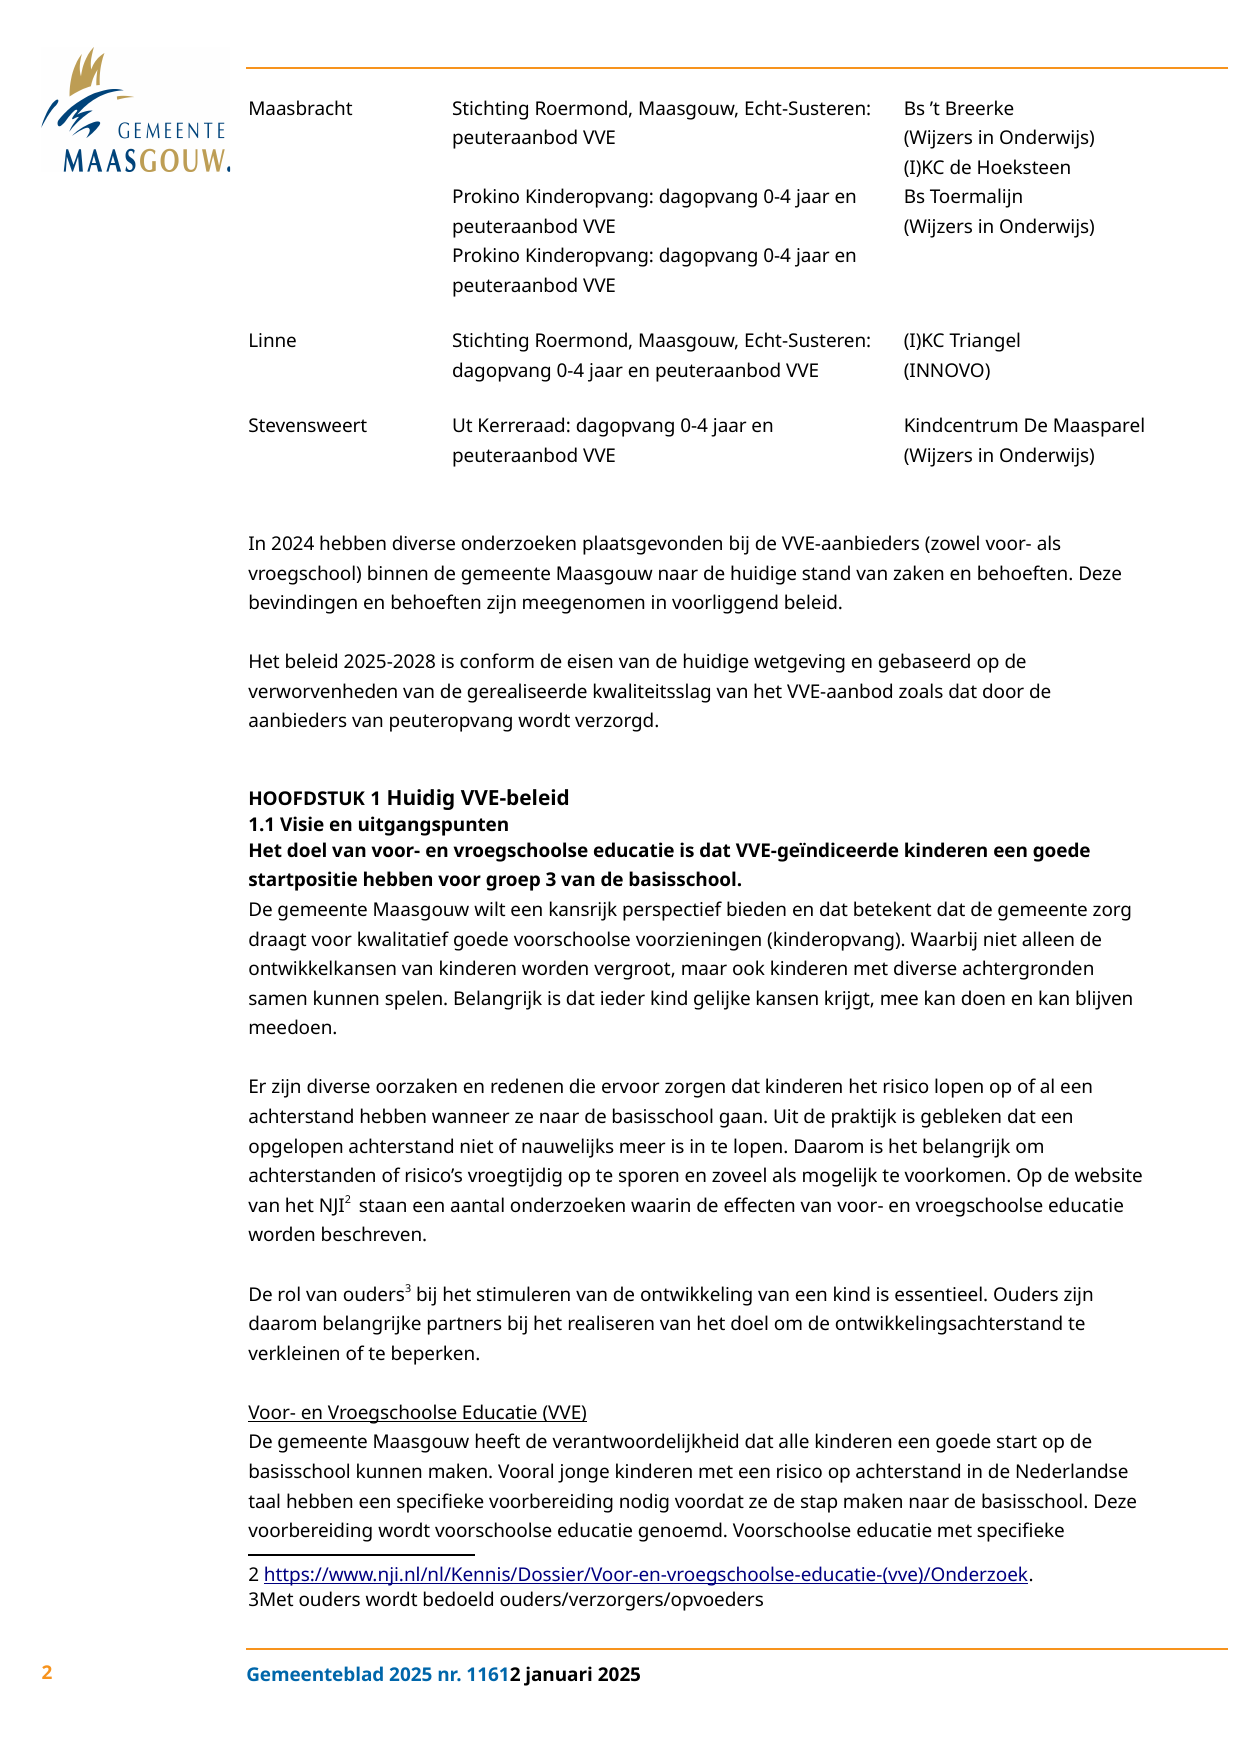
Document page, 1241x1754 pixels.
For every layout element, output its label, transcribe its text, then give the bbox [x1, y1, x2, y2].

text Met ouders wordt bedoeld ouders/verzorgers/opvoeders [248, 1586, 1152, 1612]
text In 2024 hebben diverse onderzoeken plaatsgevonden bij de VVE-aanbieders (zowel voor- als vroegschool) binnen de gemeente Maasgouw naar de huidige stand van zaken en behoeften. Deze bevindingen en behoeften zijn meegenomen in voorliggend beleid. [248, 530, 1152, 615]
text De gemeente Maasgouw heeft de verantwoordelijkheid dat alle kinderen een goede start op de basisschool kunnen maken. Vooral jonge kinderen met een risico op achterstand in de Nederlandse taal hebben een specifieke voorbereiding nodig voordat ze de stap maken naar de basisschool. Deze voorbereiding wordt voorschoolse educatie genoemd. Voorschoolse educatie met specifieke [248, 1429, 1152, 1543]
table_cell Stichting Roermond, Maasgouw, Echt-Susteren: dagopvang 0-4 jaar en peuteraanbod VVE [452, 328, 903, 412]
table_cell Maasbracht [248, 95, 452, 328]
picture [41, 47, 231, 172]
table_cell Bs ’t Breerke (Wijzers in Onderwijs) (I)KC de Hoeksteen Bs Toermalijn (Wijzers in Onderwijs) [904, 95, 1152, 328]
text Er zijn diverse oorzaken en redenen die ervoor zorgen dat kinderen het risico lopen op of al een achterstand hebben wanneer ze naar de basisschool gaan. Uit de praktijk is gebleken dat een opgelopen achterstand niet of nauwelijks meer is in te lopen. Daarom is het belangrijk om achterstanden of risico’s vroegtijdig op te sporen en zoveel als mogelijk te voorkomen. Op de website van het NJI staan een aantal onderzoeken waarin de effecten van voor- en vroegschoolse educatie worden beschreven. [248, 1074, 1152, 1247]
table_cell Ut Kerreraad: dagopvang 0-4 jaar en peuteraanbod VVE [452, 413, 903, 497]
text De gemeente Maasgouw wilt een kansrijk perspectief bieden en dat betekent dat de gemeente zorg draagt voor kwalitatief goede voorschoolse voorzieningen (kinderopvang). Waarbij niet alleen de ontwikkelkansen van kinderen worden vergroot, maar ook kinderen met diverse achtergronden samen kunnen spelen. Belangrijk is dat ieder kind gelijke kansen krijgt, mee kan doen en kan blijven meedoen. [248, 896, 1152, 1040]
text https://www.nji.nl/nl/Kennis/Dossier/Voor-en-vroegschoolse-educatie-(vve)/Onderzoek. [248, 1561, 1152, 1586]
text 1.1 Visie en uitgangspunten [248, 811, 1152, 837]
table_cell Linne [248, 328, 452, 412]
text Voor- en Vroegschoolse Educatie (VVE) [248, 1399, 1152, 1425]
text De rol van ouders bij het stimuleren van de ontwikkeling van een kind is essentieel. Ouders zijn daarom belangrijke partners bij het realiseren van het doel om de ontwikkelingsachterstand te verkleinen of te beperken. [248, 1281, 1152, 1366]
table_cell Kindcentrum De Maasparel (Wijzers in Onderwijs) [904, 413, 1152, 497]
table_cell Stevensweert [248, 413, 452, 497]
text Het beleid 2025-2028 is conform de eisen van de huidige wetgeving en gebaseerd op de verworvenheden van de gerealiseerde kwaliteitsslag van het VVE-aanbod zoals dat door de aanbieders van peuteropvang wordt verzorgd. [248, 648, 1152, 733]
text HOOFDSTUK 1 Huidig VVE-beleid [248, 783, 1152, 811]
table_cell Stichting Roermond, Maasgouw, Echt-Susteren: peuteraanbod VVE Prokino Kinderopvang: dagopvang 0-4 jaar en peuteraanbod VVE Prokino Kinderopvang: dagopvang 0-4 jaar en peuteraanbod VVE [452, 95, 903, 328]
table_cell (I)KC Triangel (INNOVO) [904, 328, 1152, 412]
text Het doel van voor- en vroegschoolse educatie is dat VVE-geïndiceerde kinderen een goede startpositie hebben voor groep 3 van de basisschool. [248, 837, 1152, 892]
